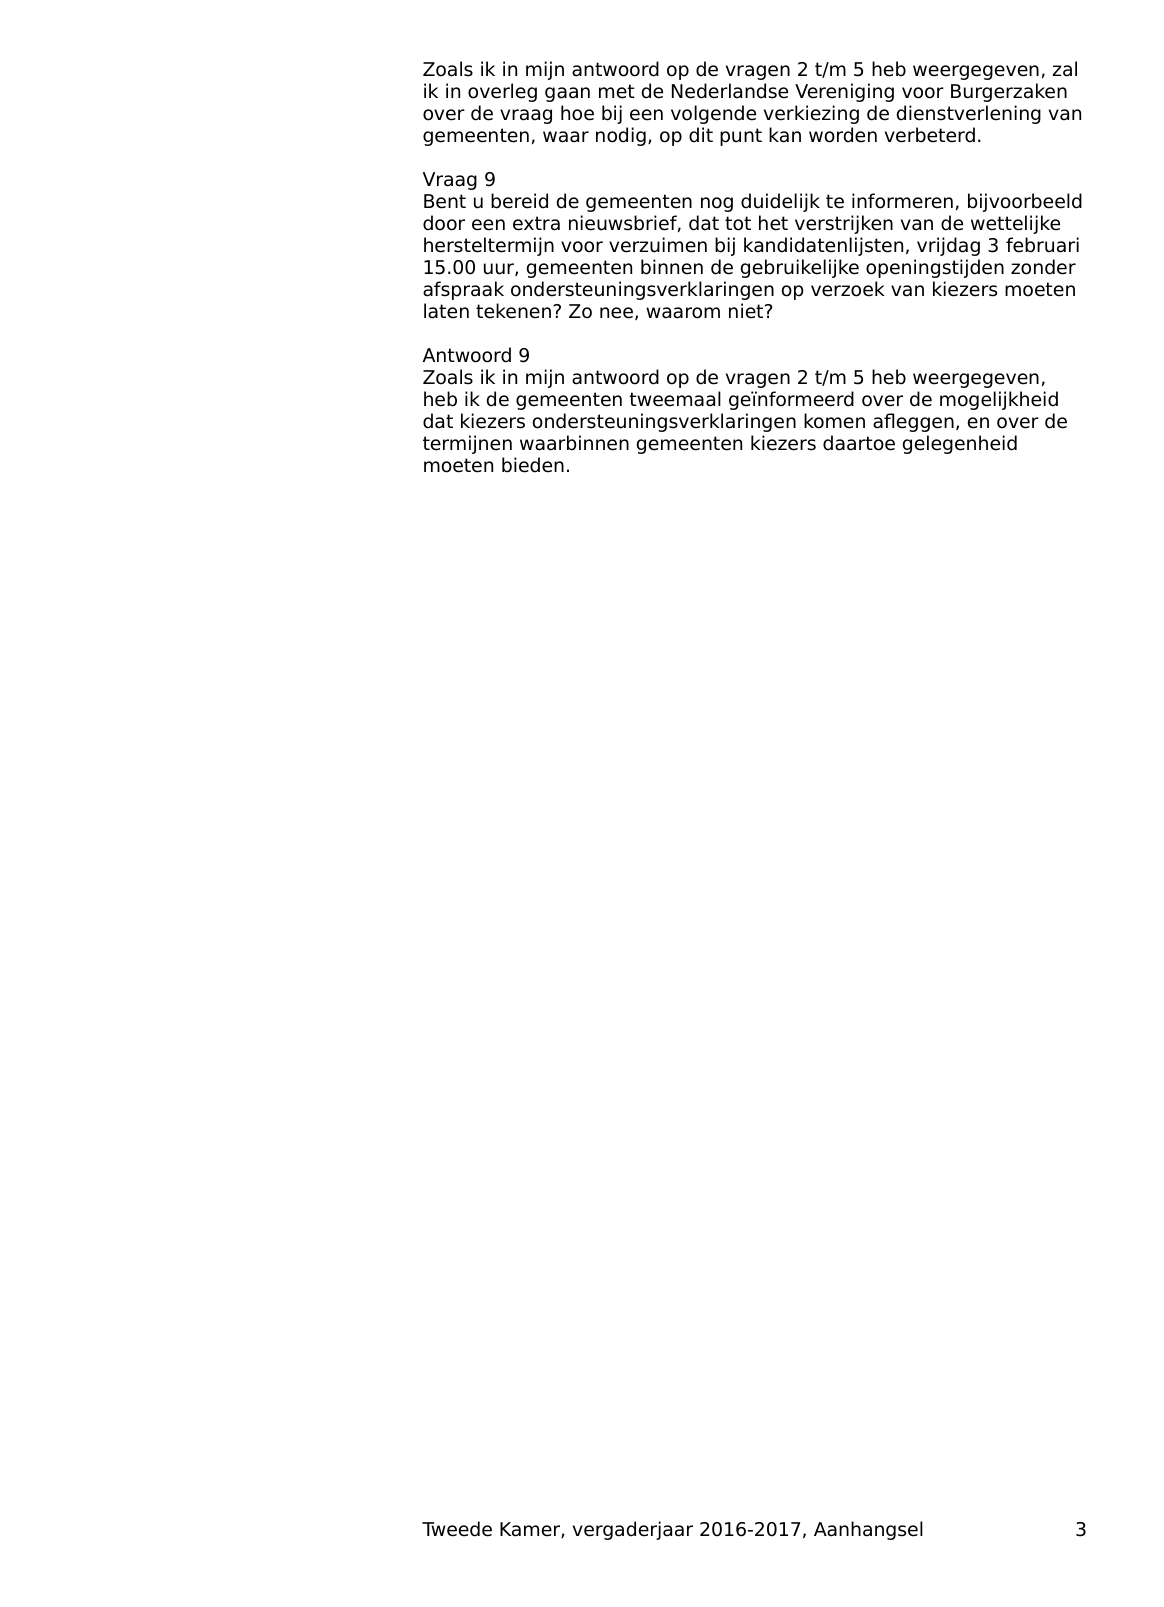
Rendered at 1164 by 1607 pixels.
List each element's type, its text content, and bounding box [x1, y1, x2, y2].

text Zoals ik in mijn antwoord op de vragen 2 t/m 5 heb weergegeven, zal ik in overleg gaan met de Nederlandse Vereniging voor Burgerzaken over de vraag hoe bij een volgende verkiezing de dienstverlening van gemeenten, waar nodig, op dit punt kan worden verbeterd. [422, 59, 1087, 147]
text Vraag 9 [422, 169, 1087, 191]
text Antwoord 9 [422, 345, 1087, 367]
text Zoals ik in mijn antwoord op de vragen 2 t/m 5 heb weergegeven, heb ik de gemeenten tweemaal geïnformeerd over de mogelijkheid dat kiezers ondersteuningsverklaringen komen afleggen, en over de termijnen waarbinnen gemeenten kiezers daartoe gelegenheid moeten bieden. [422, 367, 1087, 477]
text Bent u bereid de gemeenten nog duidelijk te informeren, bijvoorbeeld door een extra nieuwsbrief, dat tot het verstrijken van de wettelijke hersteltermijn voor verzuimen bij kandidatenlijsten, vrijdag 3 februari 15.00 uur, gemeenten binnen de gebruikelijke openingstijden zonder afspraak ondersteuningsverklaringen op verzoek van kiezers moeten laten tekenen? Zo nee, waarom niet? [422, 191, 1087, 323]
